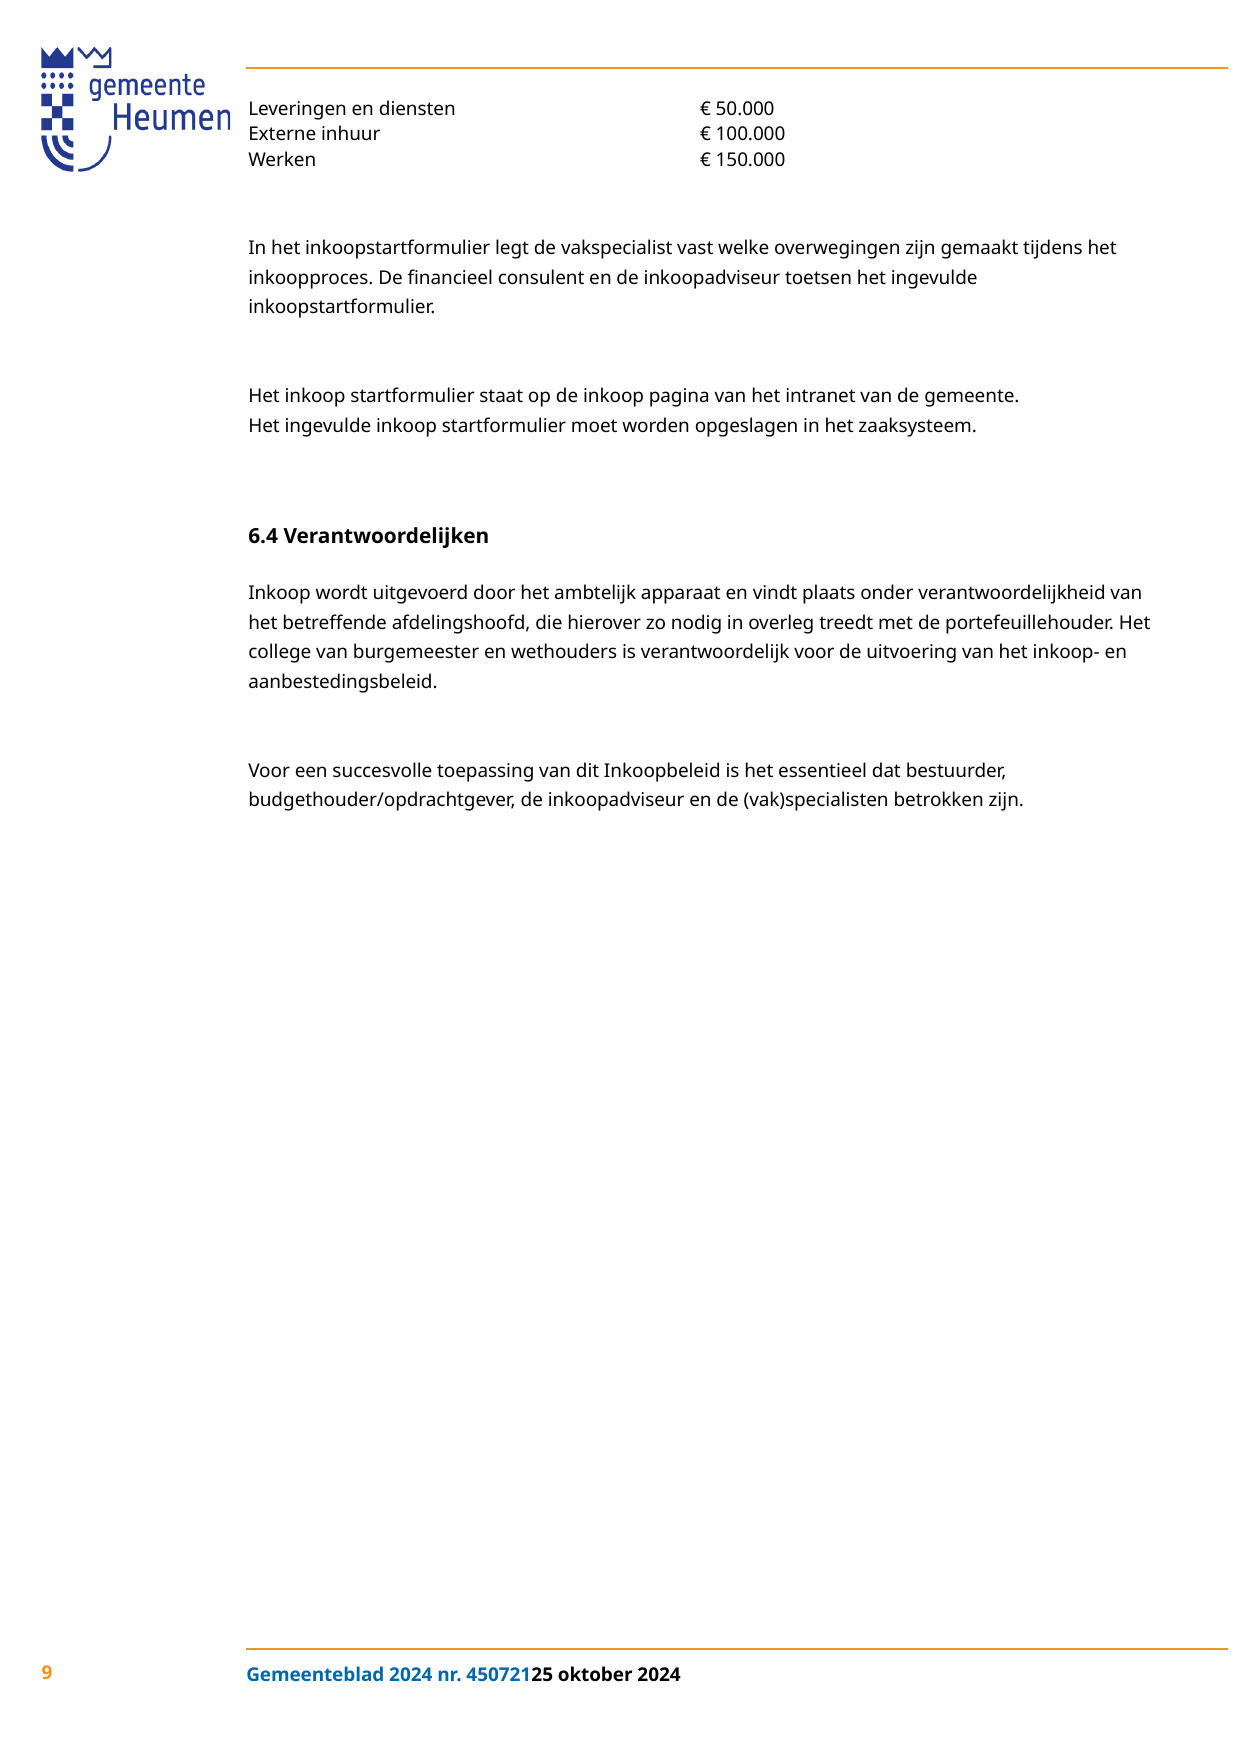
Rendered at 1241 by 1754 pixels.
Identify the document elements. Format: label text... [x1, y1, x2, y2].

picture [41, 47, 231, 172]
table_cell Externe inhuur [248, 121, 700, 146]
text Inkoop wordt uitgevoerd door het ambtelijk apparaat en vindt plaats onder verantwoordelijkheid van het betreffende afdelingshoofd, die hierover zo nodig in overleg treedt met de portefeuillehouder. Het college van burgemeester en wethouders is verantwoordelijk voor de uitvoering van het inkoop- en aanbestedingsbeleid. [248, 579, 1152, 694]
text 6.4 Verantwoordelijken [248, 521, 1152, 550]
text Het inkoop startformulier staat op de inkoop pagina van het intranet van de gemeente. [248, 382, 1152, 408]
table_cell Leveringen en diensten [248, 95, 700, 121]
text In het inkoopstartformulier legt de vakspecialist vast welke overwegingen zijn gemaakt tijdens het inkoopproces. De financieel consulent en de inkoopadviseur toetsen het ingevulde inkoopstartformulier. [248, 234, 1152, 319]
table_cell Werken [248, 146, 700, 172]
table_cell € 50.000 [700, 95, 1152, 121]
table_cell € 150.000 [700, 146, 1152, 172]
table_cell € 100.000 [700, 121, 1152, 146]
text Het ingevulde inkoop startformulier moet worden opgeslagen in het zaaksysteem. [248, 412, 1152, 438]
text Voor een succesvolle toepassing van dit Inkoopbeleid is het essentieel dat bestuurder, budgethouder/opdrachtgever, de inkoopadviseur en de (vak)specialisten betrokken zijn. [248, 757, 1152, 812]
